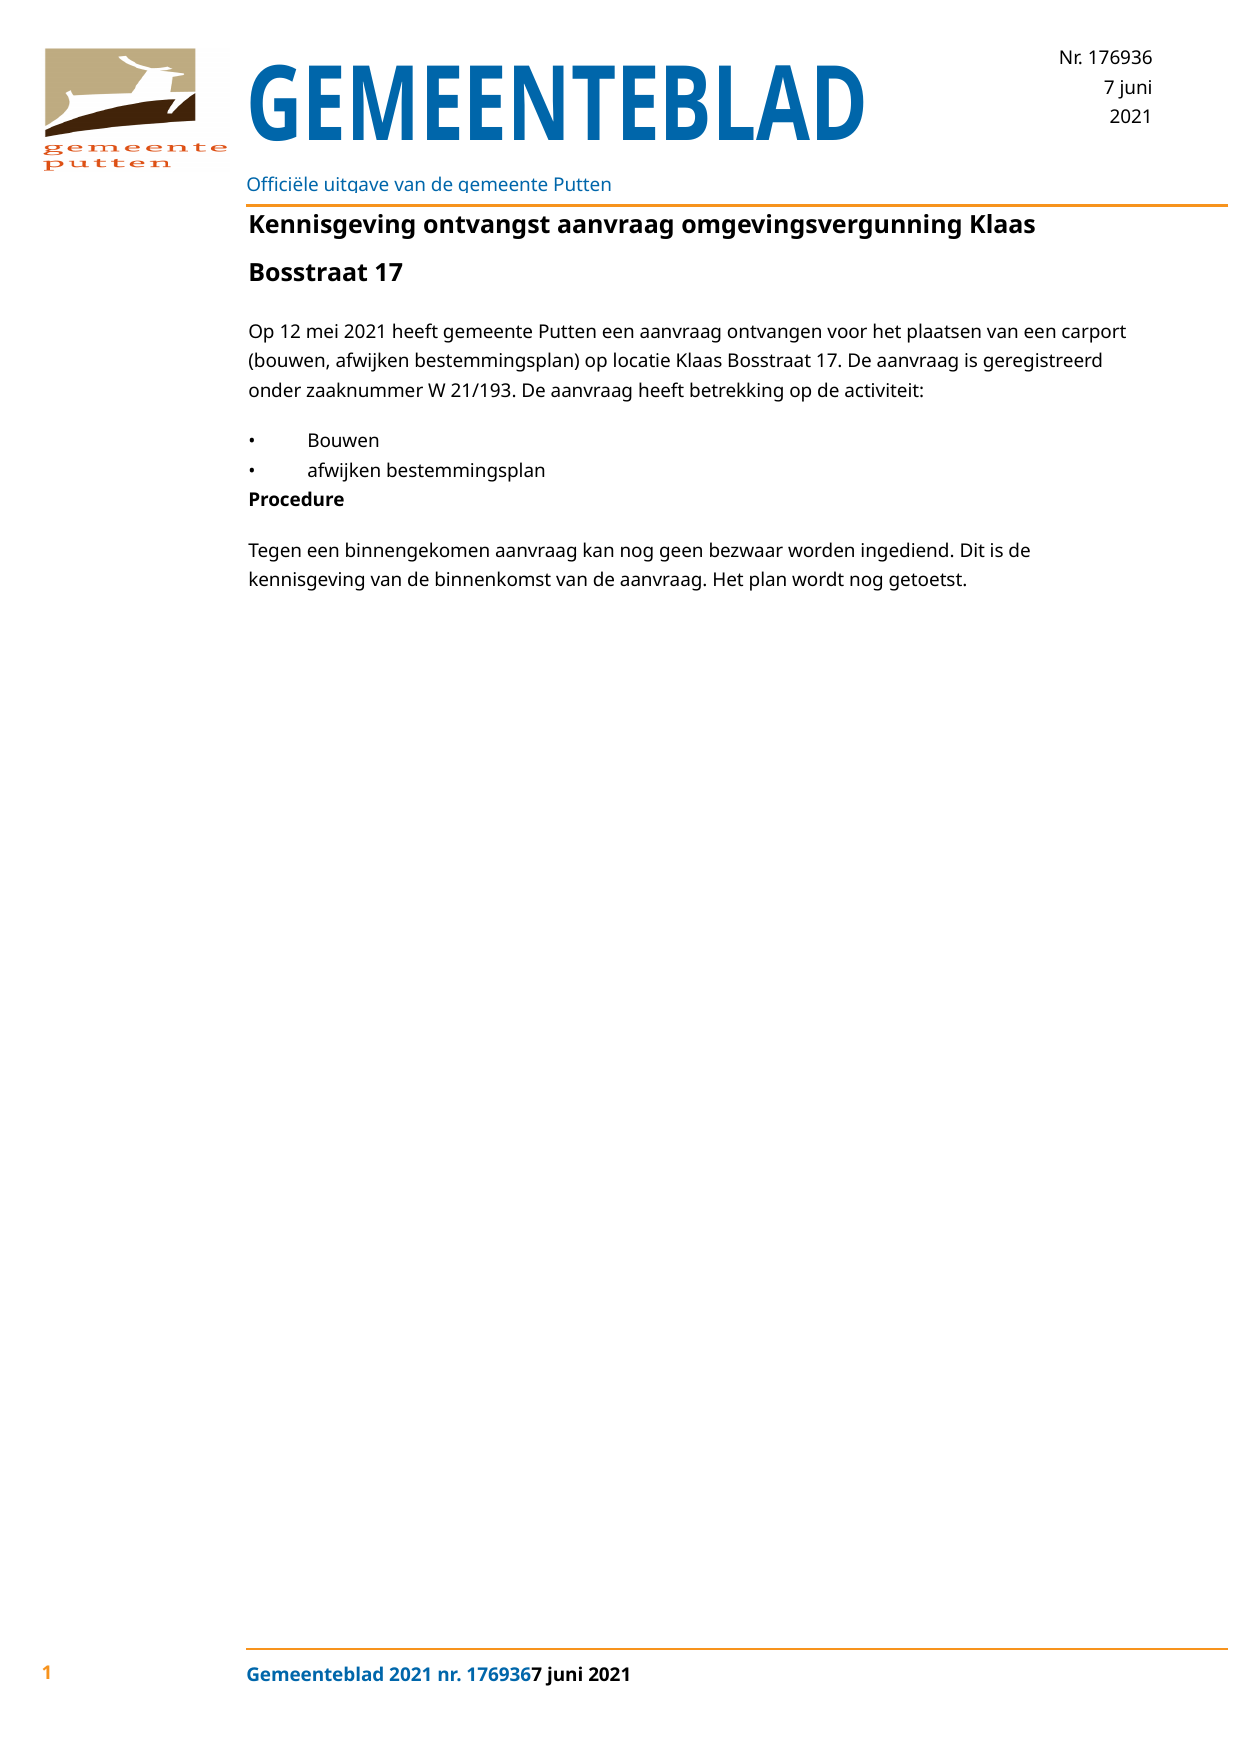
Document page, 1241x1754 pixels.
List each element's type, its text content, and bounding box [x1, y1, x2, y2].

text Op 12 mei 2021 heeft gemeente Putten een aanvraag ontvangen voor het plaatsen van een carport (bouwen, afwijken bestemmingsplan) op locatie Klaas Bosstraat 17. De aanvraag is geregistreerd onder zaaknummer W 21/193. De aanvraag heeft betrekking op de activiteit: [248, 318, 1152, 403]
picture [41, 47, 231, 172]
text Kennisgeving ontvangst aanvraag omgevingsvergunning Klaas Bosstraat 17 [248, 207, 1152, 288]
text Procedure [248, 487, 1152, 512]
text Tegen een binnengekomen aanvraag kan nog geen bezwaar worden ingediend. Dit is de kennisgeving van de binnenkomst van de aanvraag. Het plan wordt nog getoetst. [248, 537, 1152, 592]
list Bouwen [248, 427, 1152, 453]
list afwijken bestemmingsplan [248, 457, 1152, 483]
